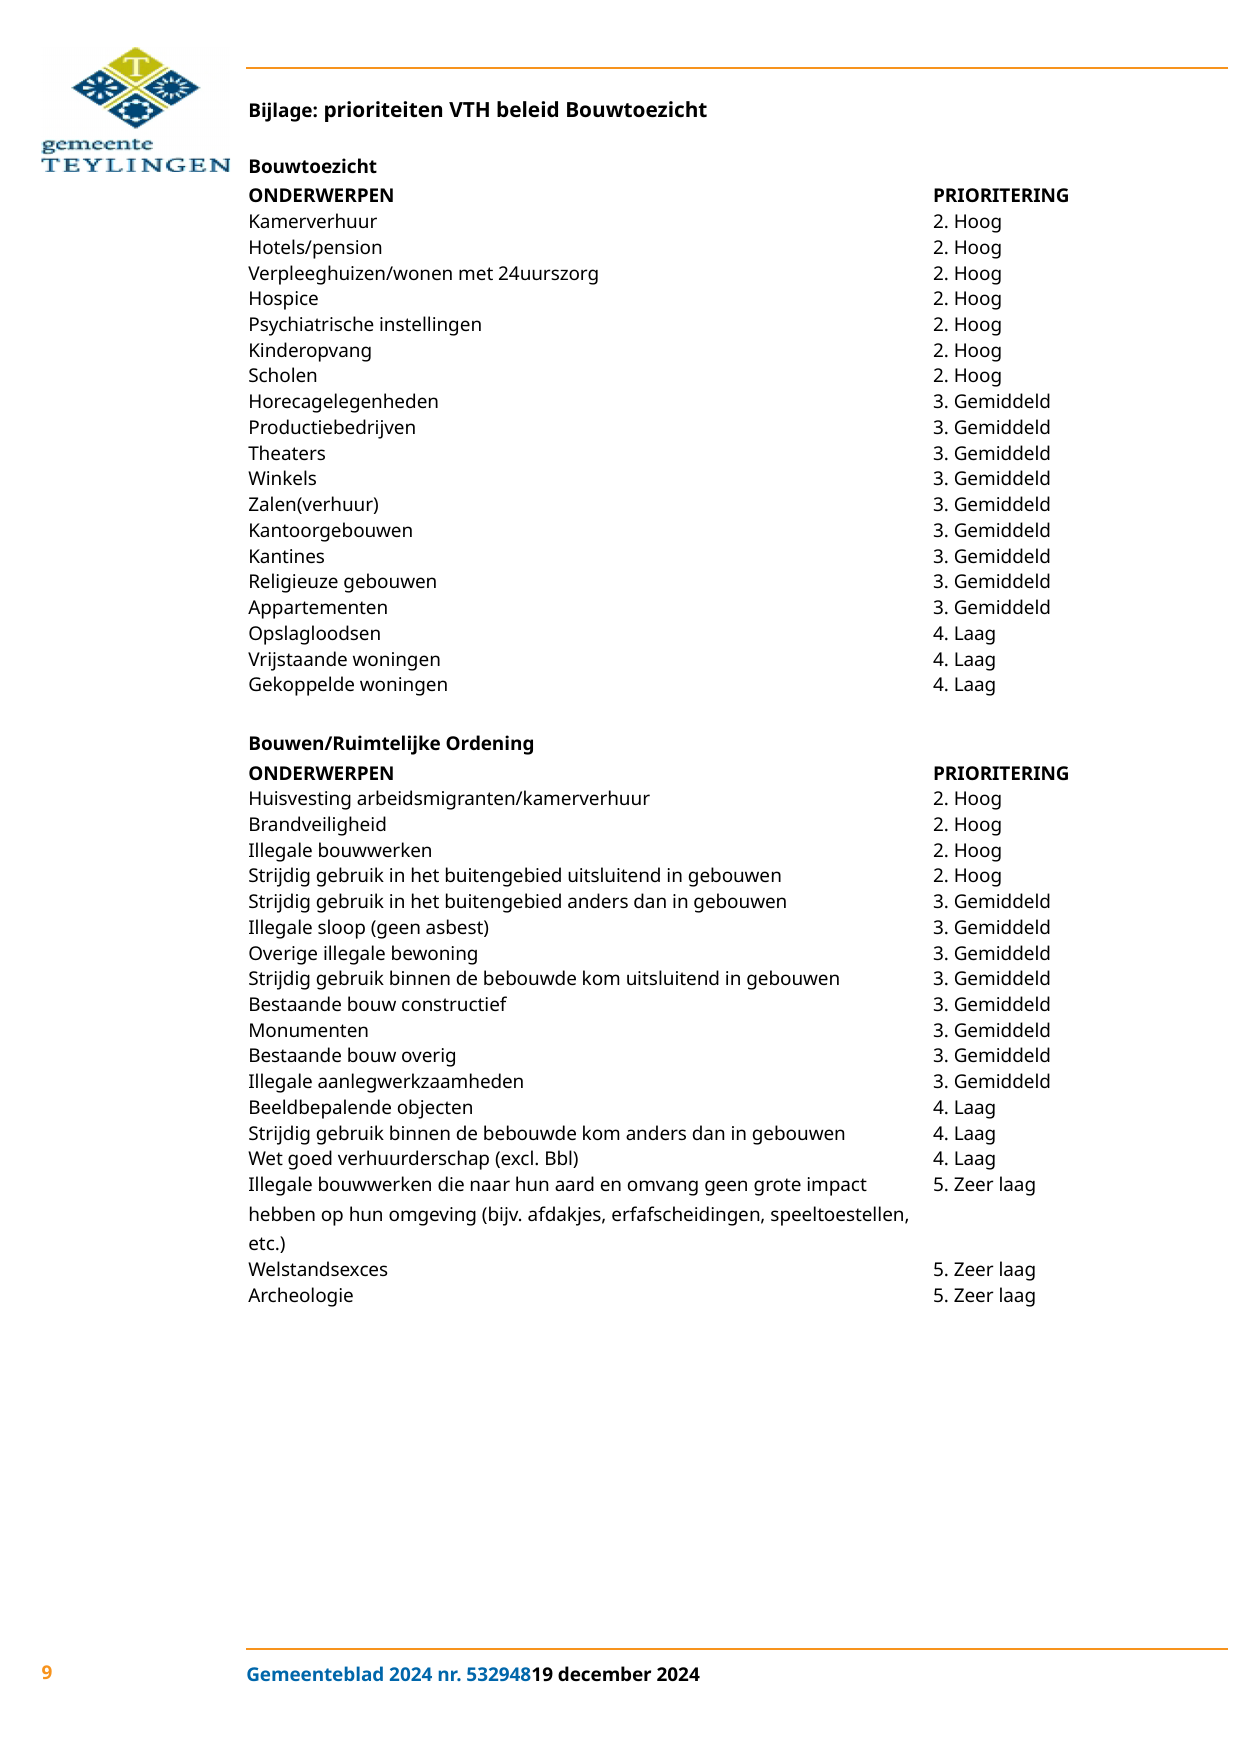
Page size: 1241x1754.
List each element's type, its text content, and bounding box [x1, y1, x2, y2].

table_cell 4. Laag [933, 1146, 1152, 1171]
table_cell 2. Hoog [933, 234, 1152, 260]
text Bijlage: prioriteiten VTH beleid Bouwtoezicht [248, 95, 1152, 123]
table_cell Strijdig gebruik binnen de bebouwde kom anders dan in gebouwen [248, 1120, 933, 1146]
table_cell 3. Gemiddeld [933, 389, 1152, 414]
table_cell Welstandsexces [248, 1256, 933, 1282]
table_cell Overige illegale bewoning [248, 940, 933, 966]
table_cell 2. Hoog [933, 260, 1152, 286]
table_cell 2. Hoog [933, 363, 1152, 388]
table_cell Brandveiligheid [248, 811, 933, 837]
table_cell Gekoppelde woningen [248, 671, 933, 697]
table_cell Monumenten [248, 1017, 933, 1043]
table_cell 3. Gemiddeld [933, 1043, 1152, 1068]
table_cell 3. Gemiddeld [933, 414, 1152, 440]
table_cell Opslagloodsen [248, 620, 933, 646]
table_cell 3. Gemiddeld [933, 543, 1152, 568]
table_cell Vrijstaande woningen [248, 646, 933, 671]
table_header ONDERWERPEN [248, 760, 933, 785]
table_cell 3. Gemiddeld [933, 966, 1152, 991]
table_cell Illegale aanlegwerkzaamheden [248, 1069, 933, 1094]
table_cell 3. Gemiddeld [933, 491, 1152, 517]
table_cell Kantines [248, 543, 933, 568]
table_cell Theaters [248, 440, 933, 466]
table_cell Bestaande bouw constructief [248, 991, 933, 1017]
table_cell Illegale sloop (geen asbest) [248, 914, 933, 940]
picture [41, 47, 231, 172]
table_cell 3. Gemiddeld [933, 914, 1152, 940]
table_cell 4. Laag [933, 620, 1152, 646]
table_cell Zalen(verhuur) [248, 491, 933, 517]
table_cell 3. Gemiddeld [933, 1069, 1152, 1094]
table_cell 3. Gemiddeld [933, 517, 1152, 543]
table_cell 2. Hoog [933, 208, 1152, 234]
table_cell 2. Hoog [933, 337, 1152, 363]
table_cell Illegale bouwwerken [248, 837, 933, 863]
table_cell Bestaande bouw overig [248, 1043, 933, 1068]
table_cell Productiebedrijven [248, 414, 933, 440]
text Bouwen/Ruimtelijke Ordening [248, 730, 1152, 756]
table_cell 3. Gemiddeld [933, 569, 1152, 594]
table_cell 2. Hoog [933, 837, 1152, 863]
table_cell 5. Zeer laag [933, 1282, 1152, 1308]
table_cell 2. Hoog [933, 811, 1152, 837]
table_cell Kinderopvang [248, 337, 933, 363]
table_cell Strijdig gebruik in het buitengebied anders dan in gebouwen [248, 888, 933, 914]
table_cell 4. Laag [933, 646, 1152, 671]
table_cell Illegale bouwwerken die naar hun aard en omvang geen grote impact hebben op hun omgeving (bijv. afdakjes, erfafscheidingen, speeltoestellen, etc.) [248, 1171, 933, 1256]
table_cell Huisvesting arbeidsmigranten/kamerverhuur [248, 785, 933, 811]
table_cell 3. Gemiddeld [933, 466, 1152, 491]
table_cell Wet goed verhuurderschap (excl. Bbl) [248, 1146, 933, 1171]
table_cell Scholen [248, 363, 933, 388]
table_header PRIORITERING [933, 760, 1152, 785]
table_cell 2. Hoog [933, 286, 1152, 311]
table_cell Kamerverhuur [248, 208, 933, 234]
table_cell Beeldbepalende objecten [248, 1094, 933, 1120]
text Bouwtoezicht [248, 153, 1152, 179]
table_header PRIORITERING [933, 183, 1152, 208]
table_cell Religieuze gebouwen [248, 569, 933, 594]
table_cell 5. Zeer laag [933, 1256, 1152, 1282]
table_header ONDERWERPEN [248, 183, 933, 208]
table_cell Verpleeghuizen/wonen met 24uurszorg [248, 260, 933, 286]
table_cell 4. Laag [933, 1094, 1152, 1120]
table_cell 4. Laag [933, 671, 1152, 697]
table_cell Appartementen [248, 594, 933, 620]
table_cell Kantoorgebouwen [248, 517, 933, 543]
table_cell Hotels/pension [248, 234, 933, 260]
table_cell Horecagelegenheden [248, 389, 933, 414]
table_cell 2. Hoog [933, 311, 1152, 337]
table_cell Winkels [248, 466, 933, 491]
table_cell 5. Zeer laag [933, 1171, 1152, 1256]
table_cell 4. Laag [933, 1120, 1152, 1146]
table_cell 3. Gemiddeld [933, 1017, 1152, 1043]
table_cell Strijdig gebruik binnen de bebouwde kom uitsluitend in gebouwen [248, 966, 933, 991]
table_cell 3. Gemiddeld [933, 991, 1152, 1017]
table_cell Strijdig gebruik in het buitengebied uitsluitend in gebouwen [248, 863, 933, 888]
table_cell 3. Gemiddeld [933, 888, 1152, 914]
table_cell Hospice [248, 286, 933, 311]
table_cell Psychiatrische instellingen [248, 311, 933, 337]
table_cell 2. Hoog [933, 785, 1152, 811]
table_cell 3. Gemiddeld [933, 940, 1152, 966]
table_cell 3. Gemiddeld [933, 440, 1152, 466]
table_cell 2. Hoog [933, 863, 1152, 888]
table_cell 3. Gemiddeld [933, 594, 1152, 620]
table_cell Archeologie [248, 1282, 933, 1308]
